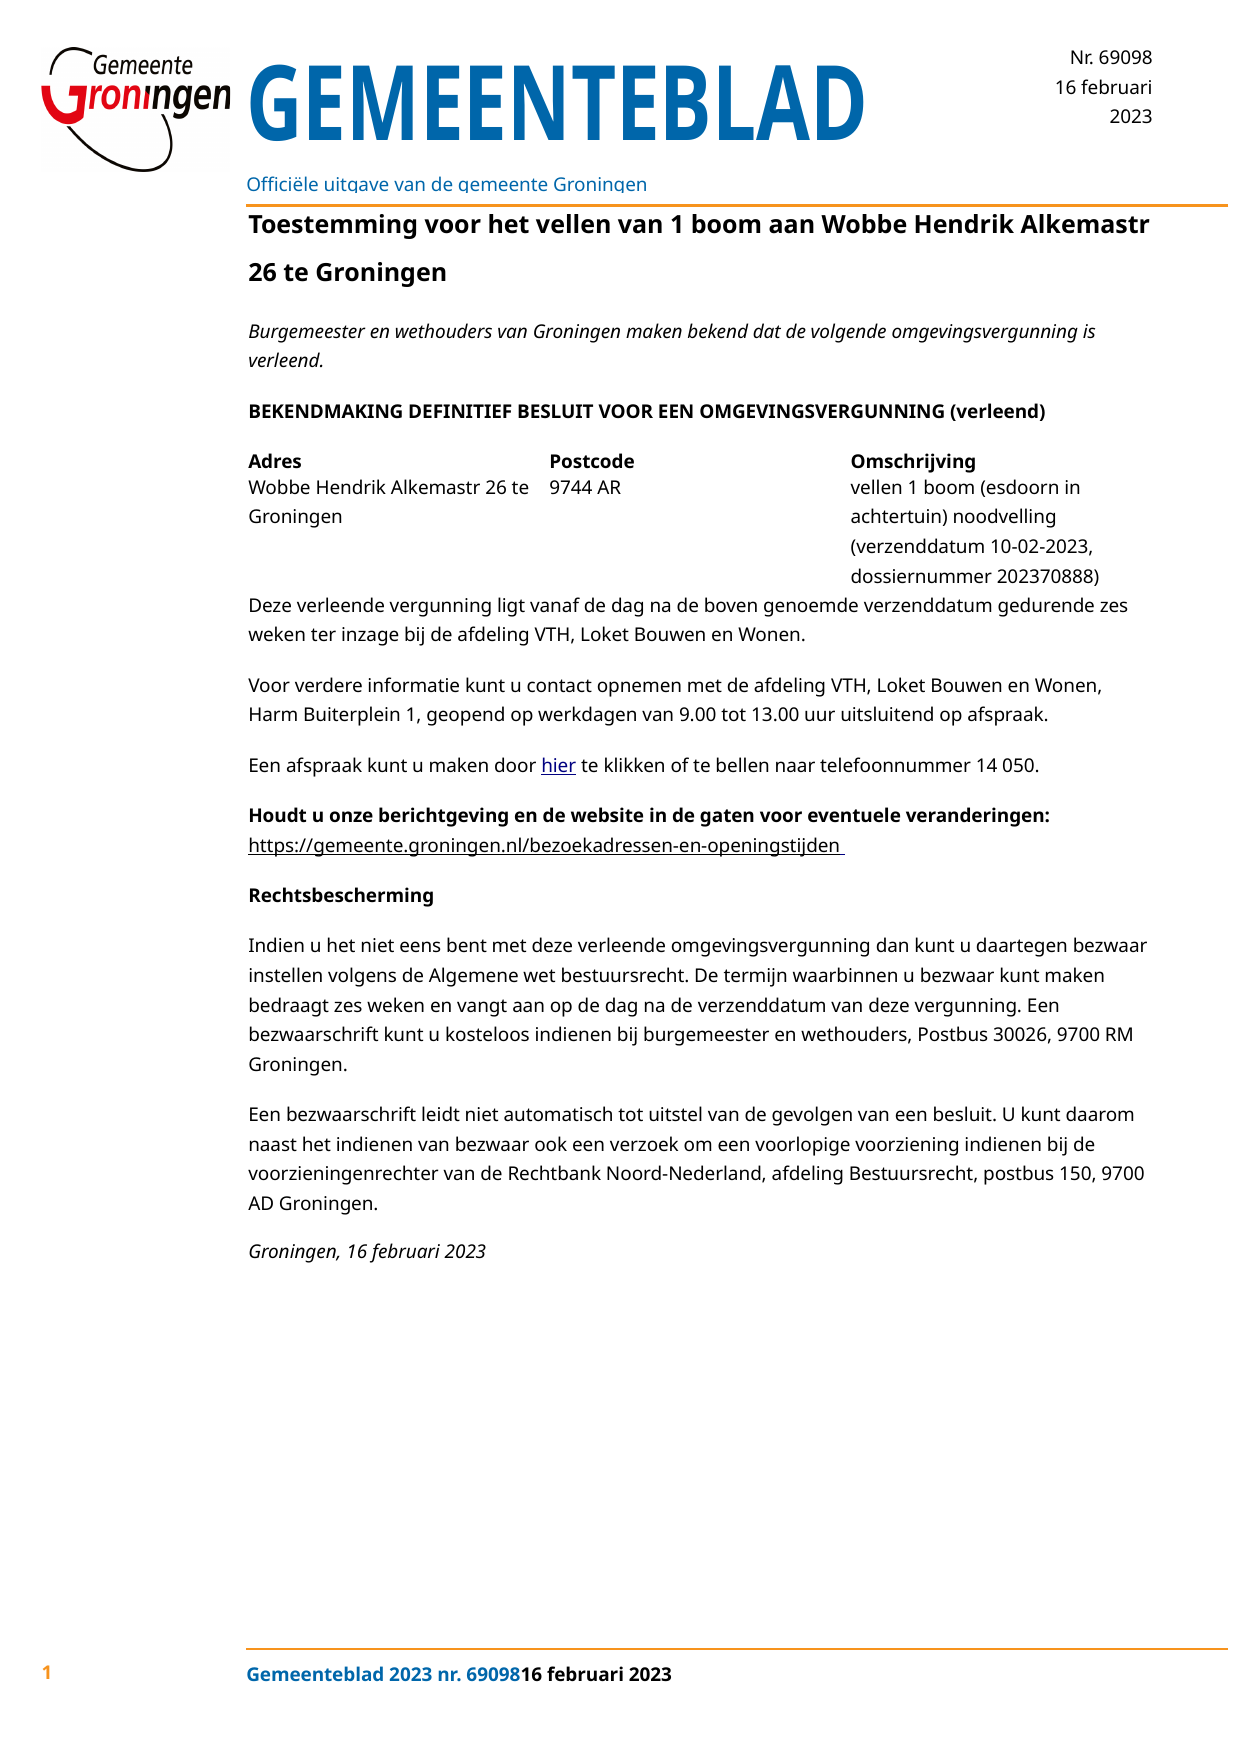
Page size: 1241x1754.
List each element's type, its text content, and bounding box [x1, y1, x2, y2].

text Voor verdere informatie kunt u contact opnemen met de afdeling VTH, Loket Bouwen en Wonen, Harm Buiterplein 1, geopend op werkdagen van 9.00 tot 13.00 uur uitsluitend op afspraak. [248, 672, 1152, 727]
table_cell Wobbe Hendrik Alkemastr 26 te Groningen [248, 474, 549, 589]
text Burgemeester en wethouders van Groningen maken bekend dat de volgende omgevingsvergunning is verleend. [248, 318, 1152, 373]
text Houdt u onze berichtgeving en de website in de gaten voor eventuele veranderingen: https://gemeente.groningen.nl/bezoekadressen-en-openingstijden [248, 802, 1152, 858]
text BEKENDMAKING DEFINITIEF BESLUIT VOOR EEN OMGEVINGSVERGUNNING (verleend) [248, 398, 1152, 424]
text Een afspraak kunt u maken door hier te klikken of te bellen naar telefoonnummer 14 050. [248, 752, 1152, 778]
text Groningen, 16 februari 2023 [248, 1238, 1152, 1264]
table_header Adres [248, 449, 549, 474]
table_header Postcode [549, 449, 850, 474]
table_cell vellen 1 boom (esdoorn in achtertuin) noodvelling (verzenddatum 10-02-2023, dossiernummer 202370888) [850, 474, 1152, 589]
picture [41, 47, 231, 172]
table_cell 9744 AR [549, 474, 850, 589]
text Rechtsbescherming [248, 882, 1152, 908]
table_header Omschrijving [850, 449, 1152, 474]
text Deze verleende vergunning ligt vanaf de dag na de boven genoemde verzenddatum gedurende zes weken ter inzage bij de afdeling VTH, Loket Bouwen en Wonen. [248, 592, 1152, 647]
text Toestemming voor het vellen van 1 boom aan Wobbe Hendrik Alkemastr 26 te Groningen [248, 207, 1152, 288]
text Een bezwaarschrift leidt niet automatisch tot uitstel van de gevolgen van een besluit. U kunt daarom naast het indienen van bezwaar ook een verzoek om een voorlopige voorziening indienen bij de voorzieningenrechter van de Rechtbank Noord-Nederland, afdeling Bestuursrecht, postbus 150, 9700 AD Groningen. [248, 1101, 1152, 1216]
text Indien u het niet eens bent met deze verleende omgevingsvergunning dan kunt u daartegen bezwaar instellen volgens de Algemene wet bestuursrecht. De termijn waarbinnen u bezwaar kunt maken bedraagt zes weken en vangt aan op de dag na de verzenddatum van deze vergunning. Een bezwaarschrift kunt u kosteloos indienen bij burgemeester en wethouders, Postbus 30026, 9700 RM Groningen. [248, 933, 1152, 1077]
